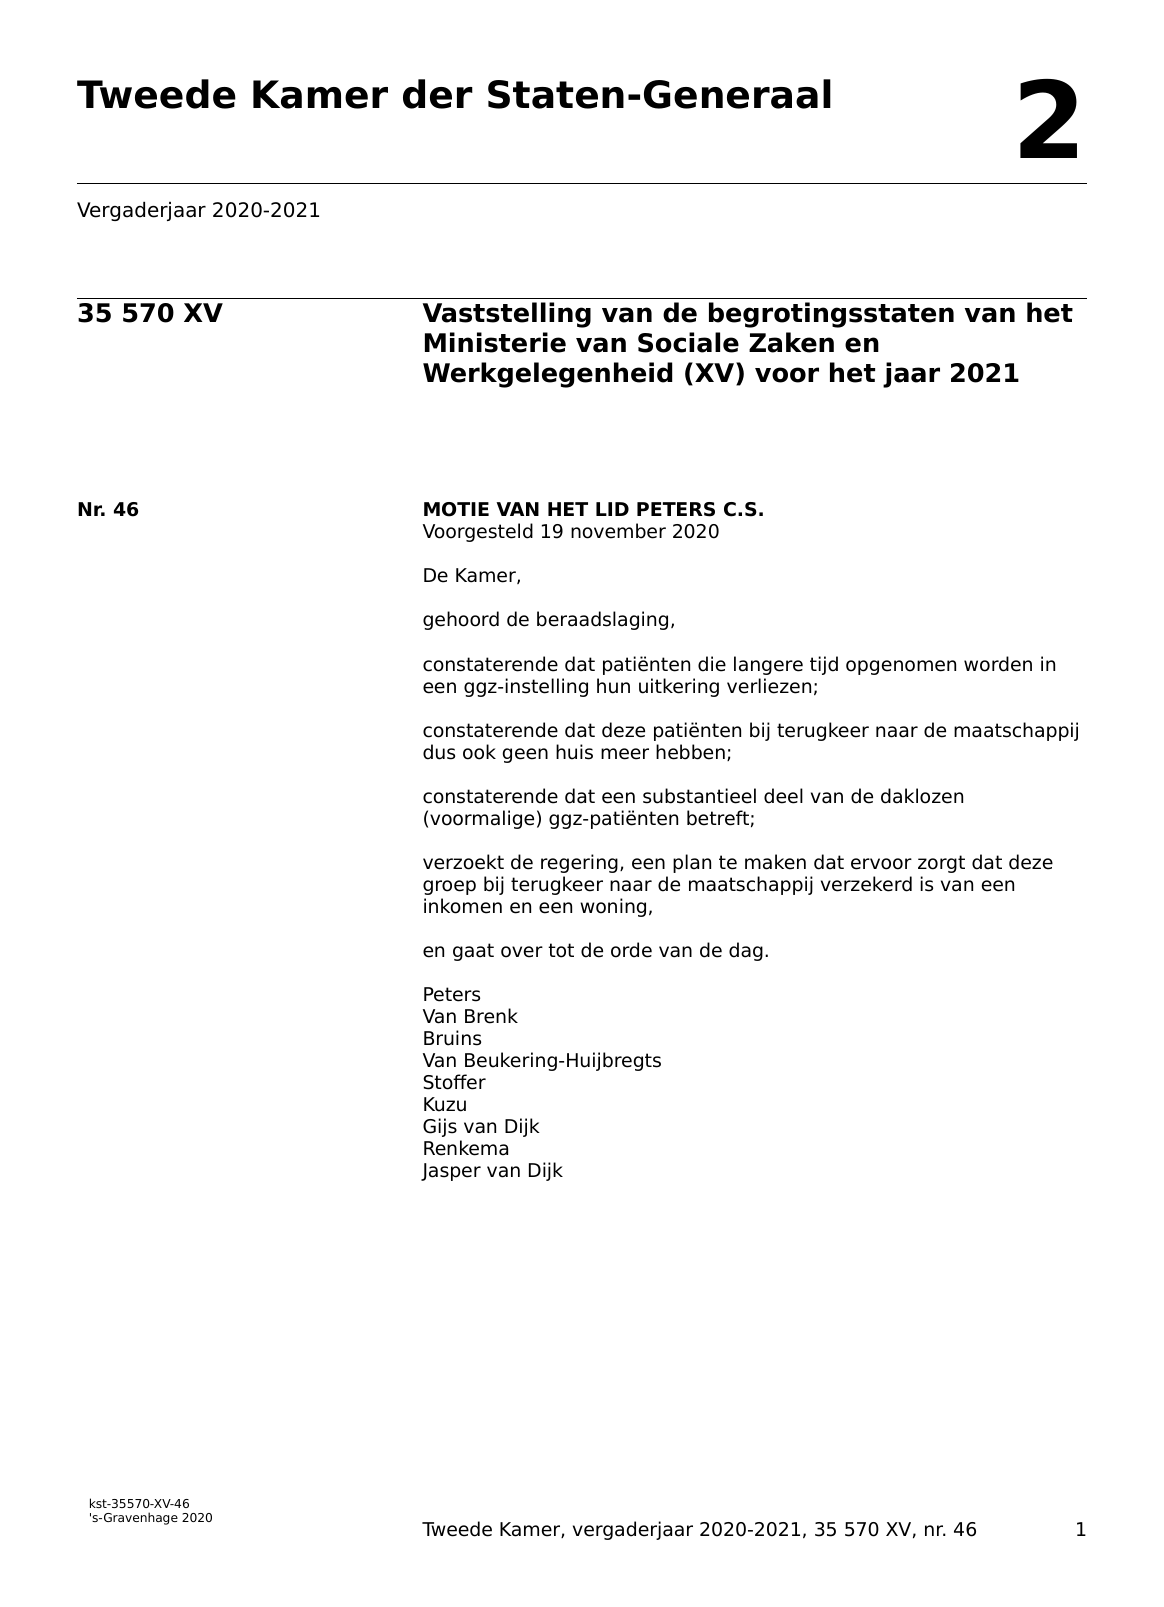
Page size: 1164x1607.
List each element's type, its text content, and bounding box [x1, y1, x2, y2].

text Jasper van Dijk [422, 1160, 1087, 1182]
table_header 2 [886, 59, 1087, 183]
text kst-35570-XV-46 [88, 1497, 323, 1511]
text Van Brenk [422, 1006, 1087, 1028]
text Gijs van Dijk [422, 1116, 1087, 1138]
text Stoffer [422, 1072, 1087, 1094]
text Peters [422, 984, 1087, 1006]
text gehoord de beraadslaging, [422, 609, 1087, 631]
table_cell Vergaderjaar 2020-2021 [77, 184, 1087, 298]
text De Kamer, [422, 565, 1087, 587]
text Renkema [422, 1138, 1087, 1160]
text Bruins [422, 1028, 1087, 1050]
text constaterende dat een substantieel deel van de daklozen (voormalige) ggz-patiënten betreft; [422, 786, 1087, 830]
text Voorgesteld 19 november 2020 [422, 521, 1087, 543]
text verzoekt de regering, een plan te maken dat ervoor zorgt dat deze groep bij terugkeer naar de maatschappij verzekerd is van een inkomen en een woning, [422, 852, 1087, 918]
text Van Beukering-Huijbregts [422, 1050, 1087, 1072]
text en gaat over tot de orde van de dag. [422, 940, 1087, 962]
subtitle Nr. 46 MOTIE VAN HET LID PETERS C.S. [77, 499, 1087, 521]
text Kuzu [422, 1094, 1087, 1116]
subtitle 35 570 XV Vaststelling van de begrotingsstaten van het Ministerie van Sociale Zaken en Werkgelegenheid (XV) voor het jaar 2021 [77, 299, 1087, 388]
text constaterende dat deze patiënten bij terugkeer naar de maatschappij dus ook geen huis meer hebben; [422, 720, 1087, 764]
table_header Tweede Kamer der Staten-Generaal [77, 59, 886, 183]
text constaterende dat patiënten die langere tijd opgenomen worden in een ggz-instelling hun uitkering verliezen; [422, 653, 1087, 697]
text 's-Gravenhage 2020 [88, 1511, 323, 1525]
